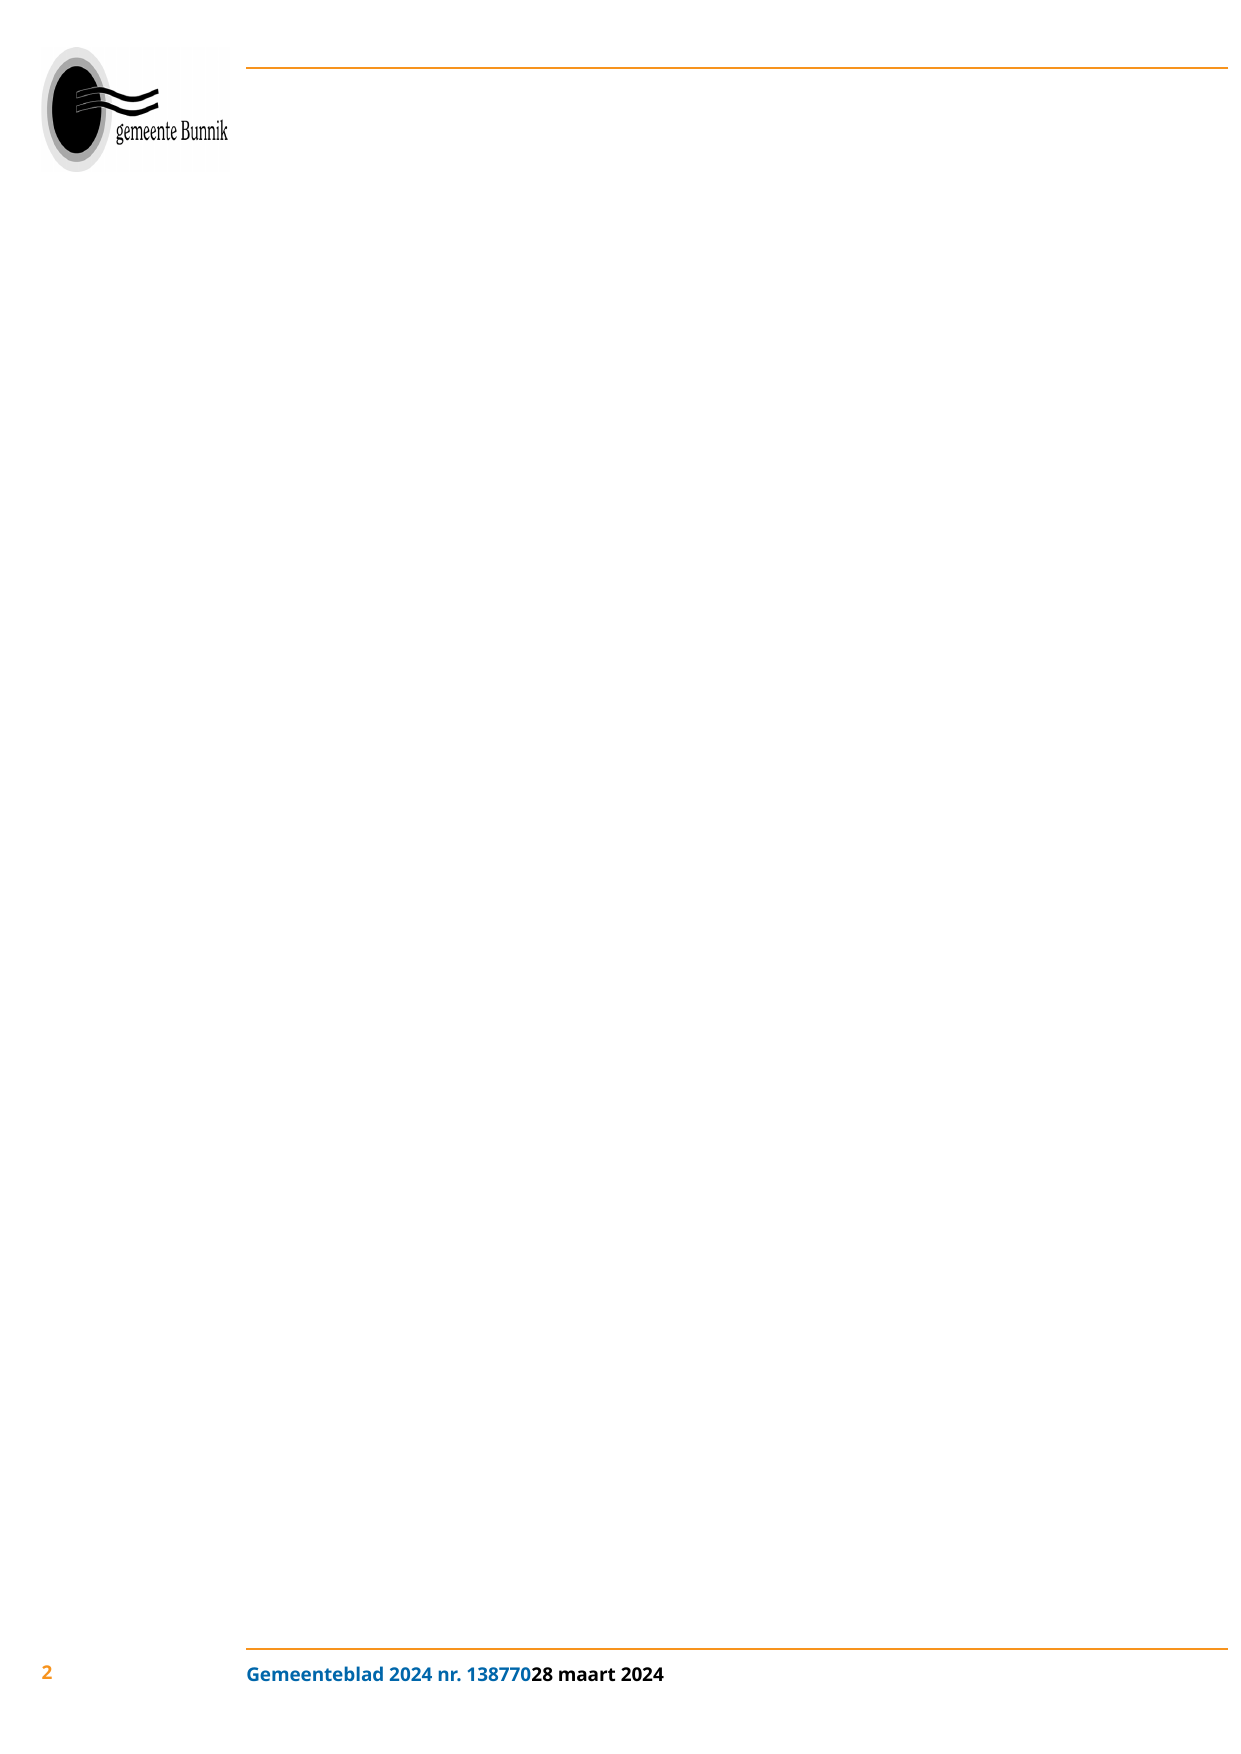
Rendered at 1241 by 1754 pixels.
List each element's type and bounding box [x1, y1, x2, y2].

picture [41, 47, 231, 172]
